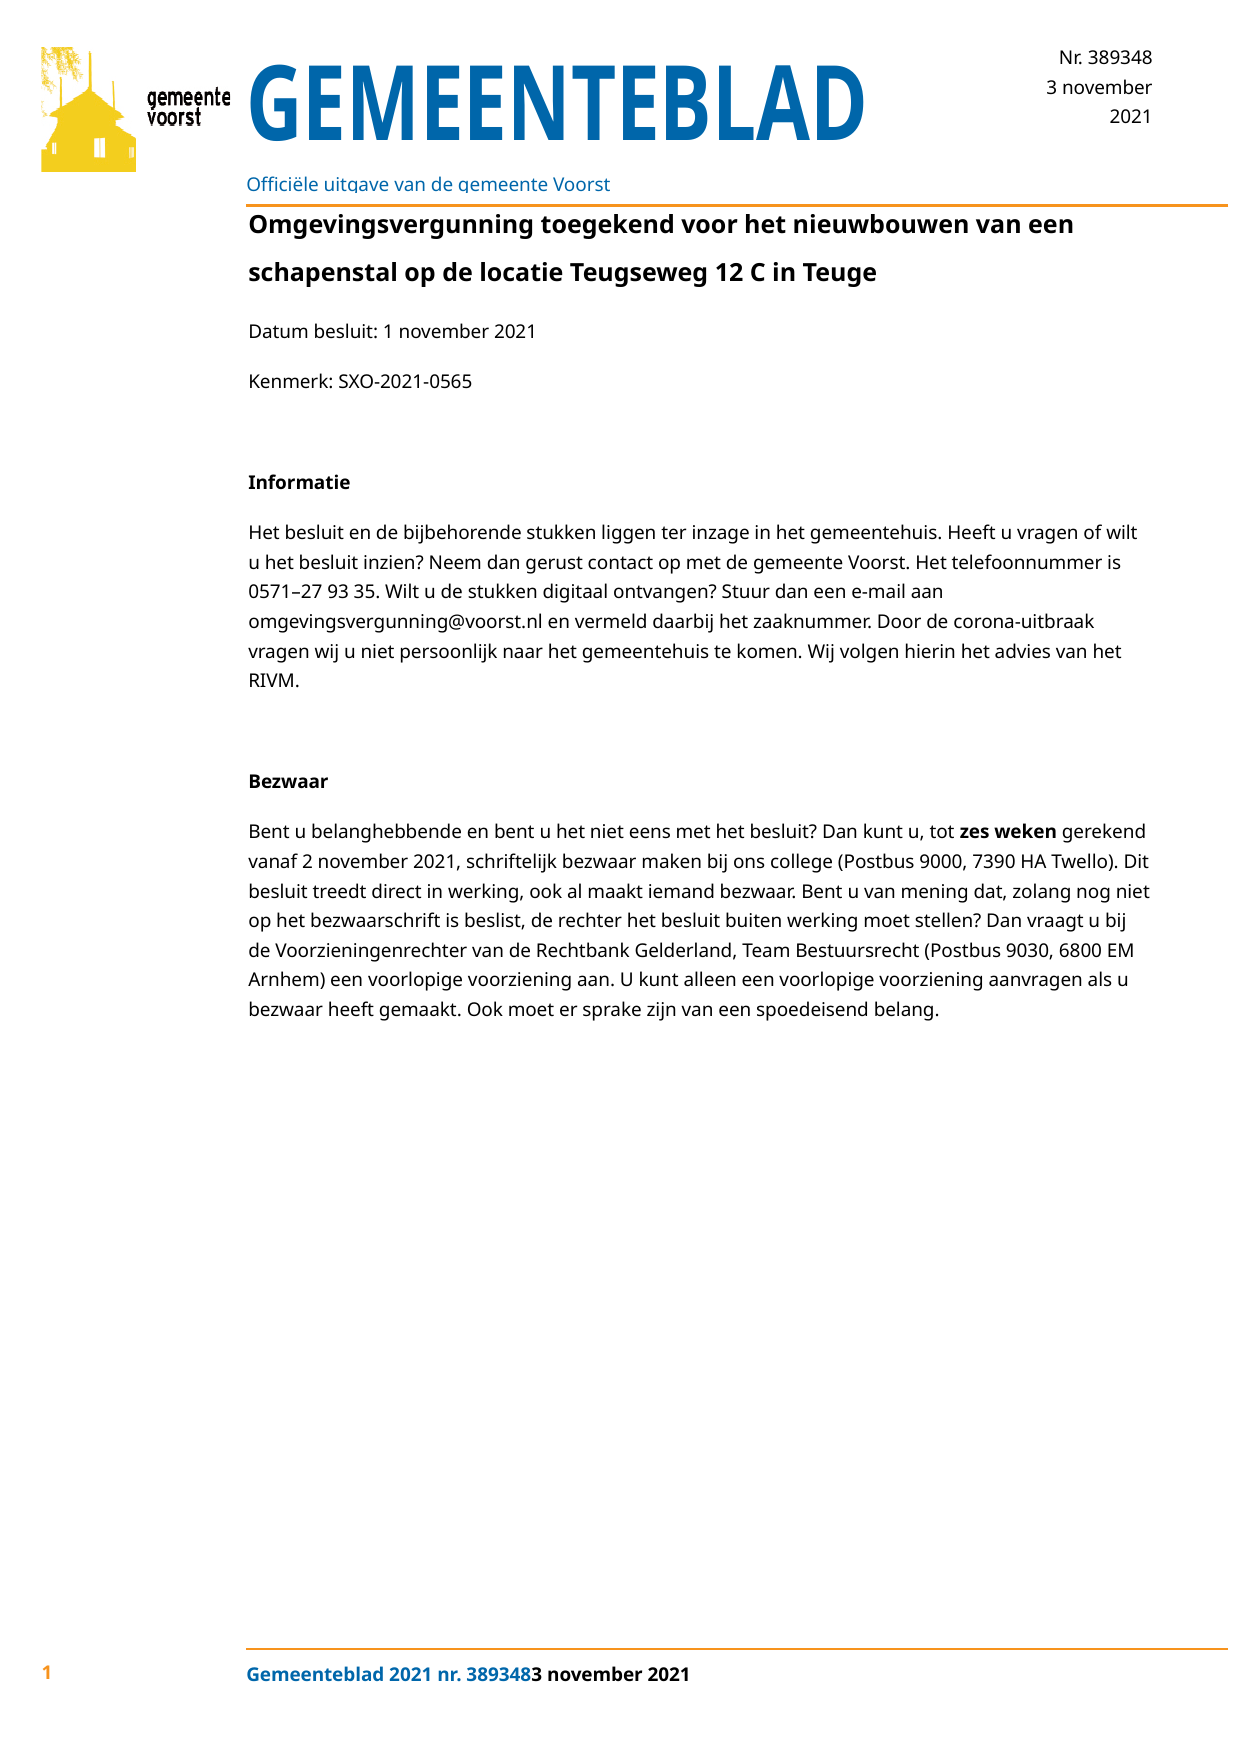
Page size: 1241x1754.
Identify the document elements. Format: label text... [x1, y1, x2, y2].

text Bent u belanghebbende en bent u het niet eens met het besluit? Dan kunt u, tot zes weken gerekend vanaf 2 november 2021, schriftelijk bezwaar maken bij ons college (Postbus 9000, 7390 HA Twello). Dit besluit treedt direct in werking, ook al maakt iemand bezwaar. Bent u van mening dat, zolang nog niet op het bezwaarschrift is beslist, de rechter het besluit buiten werking moet stellen? Dan vraagt u bij de Voorzieningenrechter van de Rechtbank Gelderland, Team Bestuursrecht (Postbus 9030, 6800 EM Arnhem) een voorlopige voorziening aan. U kunt alleen een voorlopige voorziening aanvragen als u bezwaar heeft gemaakt. Ook moet er sprake zijn van een spoedeisend belang. [248, 819, 1152, 1022]
text Datum besluit: 1 november 2021 [248, 318, 1152, 344]
text Kenmerk: SXO-2021-0565 [248, 368, 1152, 394]
text Informatie [248, 469, 1152, 495]
text Omgevingsvergunning toegekend voor het nieuwbouwen van een schapenstal op de locatie Teugseweg 12 C in Teuge [248, 207, 1152, 288]
text Het besluit en de bijbehorende stukken liggen ter inzage in het gemeentehuis. Heeft u vragen of wilt u het besluit inzien? Neem dan gerust contact op met de gemeente Voorst. Het telefoonnummer is 0571–27 93 35. Wilt u de stukken digitaal ontvangen? Stuur dan een e-mail aan omgevingsvergunning@voorst.nl en vermeld daarbij het zaaknummer. Door de corona-uitbraak vragen wij u niet persoonlijk naar het gemeentehuis te komen. Wij volgen hierin het advies van het RIVM. [248, 519, 1152, 693]
picture [41, 47, 231, 172]
text Bezwaar [248, 768, 1152, 794]
